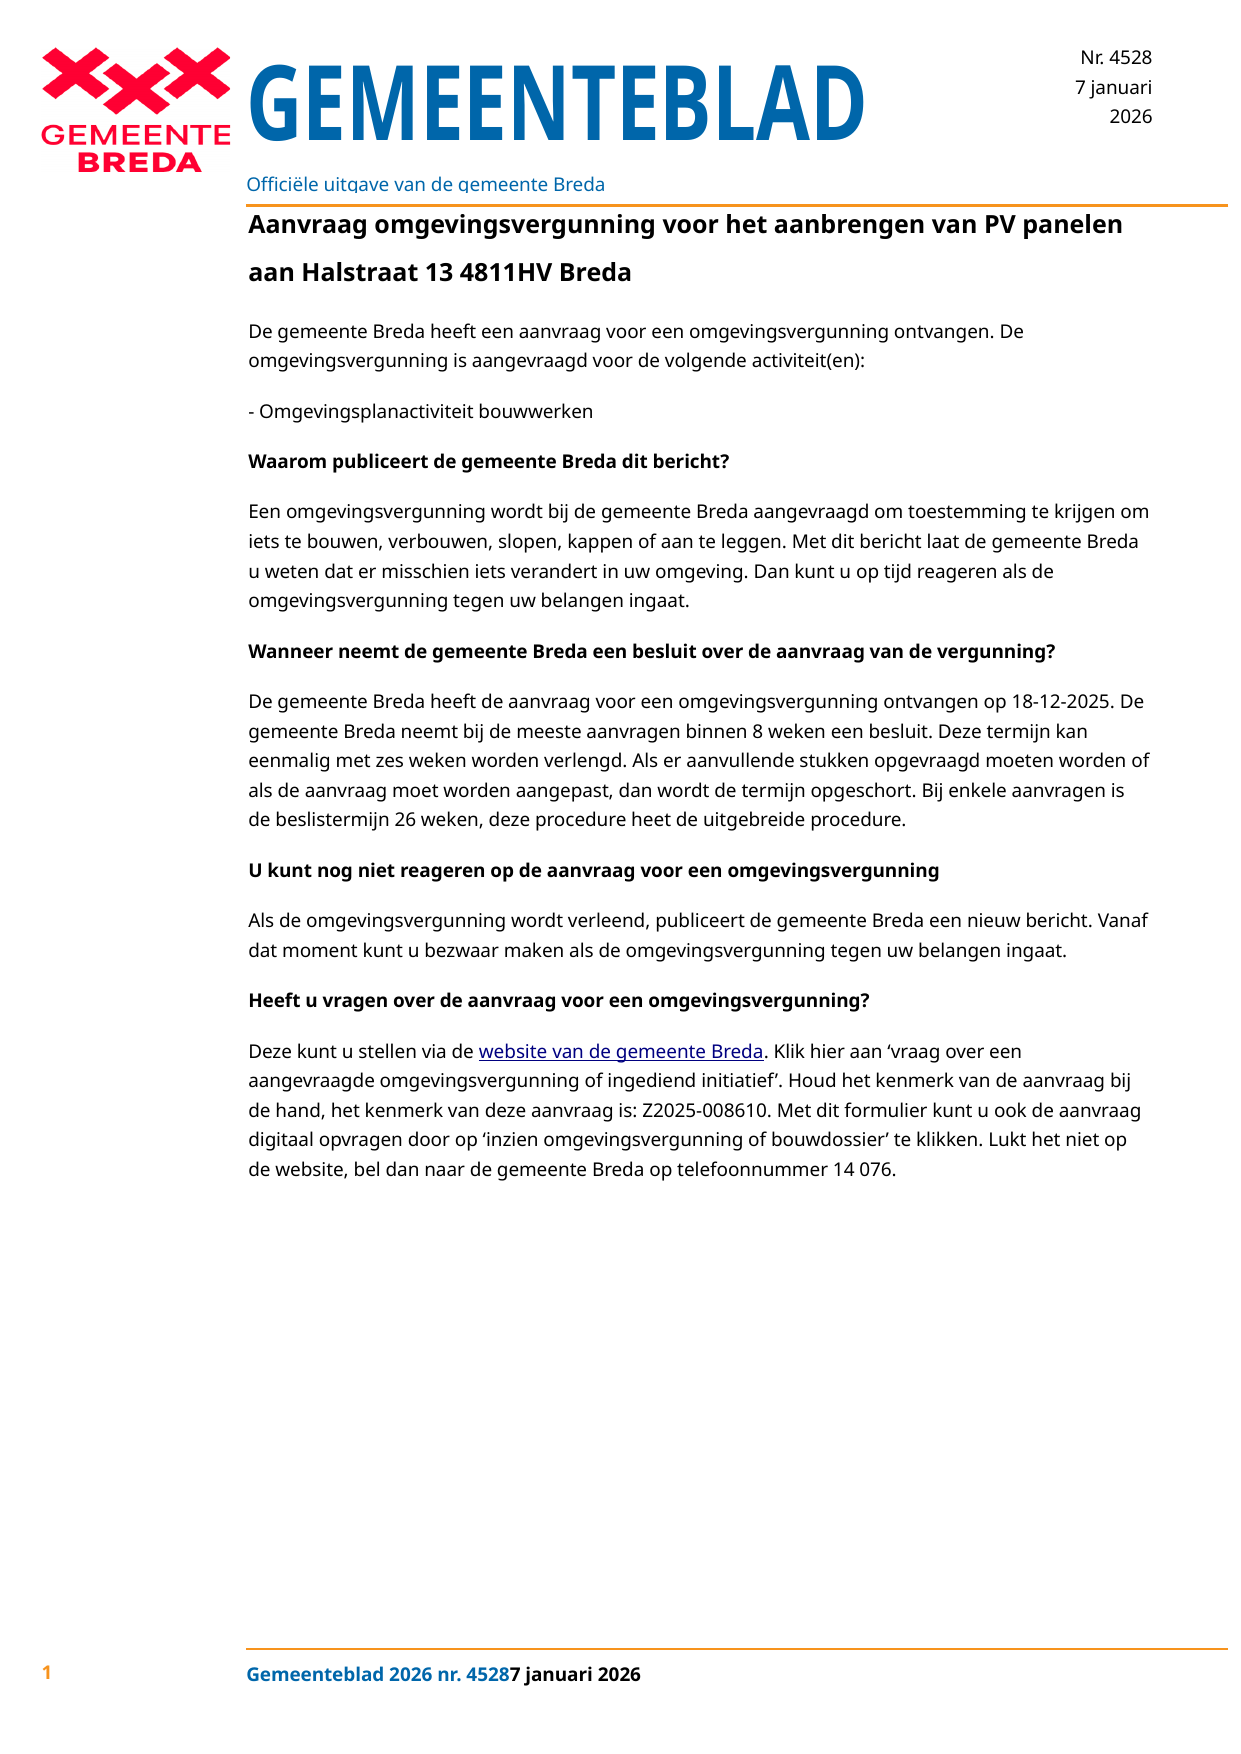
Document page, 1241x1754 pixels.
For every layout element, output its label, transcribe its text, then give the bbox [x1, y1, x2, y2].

text Waarom publiceert de gemeente Breda dit bericht? [248, 448, 1152, 474]
text - Omgevingsplanactiviteit bouwwerken [248, 398, 1152, 424]
text Deze kunt u stellen via de website van de gemeente Breda. Klik hier aan ‘vraag over een aangevraagde omgevingsvergunning of ingediend initiatief’. Houd het kenmerk van de aanvraag bij de hand, het kenmerk van deze aanvraag is: Z2025-008610. Met dit formulier kunt u ook de aanvraag digitaal opvragen door op ‘inzien omgevingsvergunning of bouwdossier’ te klikken. Lukt het niet op de website, bel dan naar de gemeente Breda op telefoonnummer 14 076. [248, 1038, 1152, 1182]
text De gemeente Breda heeft een aanvraag voor een omgevingsvergunning ontvangen. De omgevingsvergunning is aangevraagd voor de volgende activiteit(en): [248, 318, 1152, 373]
text Heeft u vragen over de aanvraag voor een omgevingsvergunning? [248, 987, 1152, 1013]
text Als de omgevingsvergunning wordt verleend, publiceert de gemeente Breda een nieuw bericht. Vanaf dat moment kunt u bezwaar maken als de omgevingsvergunning tegen uw belangen ingaat. [248, 907, 1152, 963]
picture [41, 47, 231, 172]
text De gemeente Breda heeft de aanvraag voor een omgevingsvergunning ontvangen op 18-12-2025. De gemeente Breda neemt bij de meeste aanvragen binnen 8 weken een besluit. Deze termijn kan eenmalig met zes weken worden verlengd. Als er aanvullende stukken opgevraagd moeten worden of als de aanvraag moet worden aangepast, dan wordt de termijn opgeschort. Bij enkele aanvragen is de beslistermijn 26 weken, deze procedure heet de uitgebreide procedure. [248, 688, 1152, 832]
text U kunt nog niet reageren op de aanvraag voor een omgevingsvergunning [248, 857, 1152, 883]
text Aanvraag omgevingsvergunning voor het aanbrengen van PV panelen aan Halstraat 13 4811HV Breda [248, 207, 1152, 288]
text Wanneer neemt de gemeente Breda een besluit over de aanvraag van de vergunning? [248, 638, 1152, 664]
text Een omgevingsvergunning wordt bij de gemeente Breda aangevraagd om toestemming te krijgen om iets te bouwen, verbouwen, slopen, kappen of aan te leggen. Met dit bericht laat de gemeente Breda u weten dat er misschien iets verandert in uw omgeving. Dan kunt u op tijd reageren als de omgevingsvergunning tegen uw belangen ingaat. [248, 499, 1152, 613]
